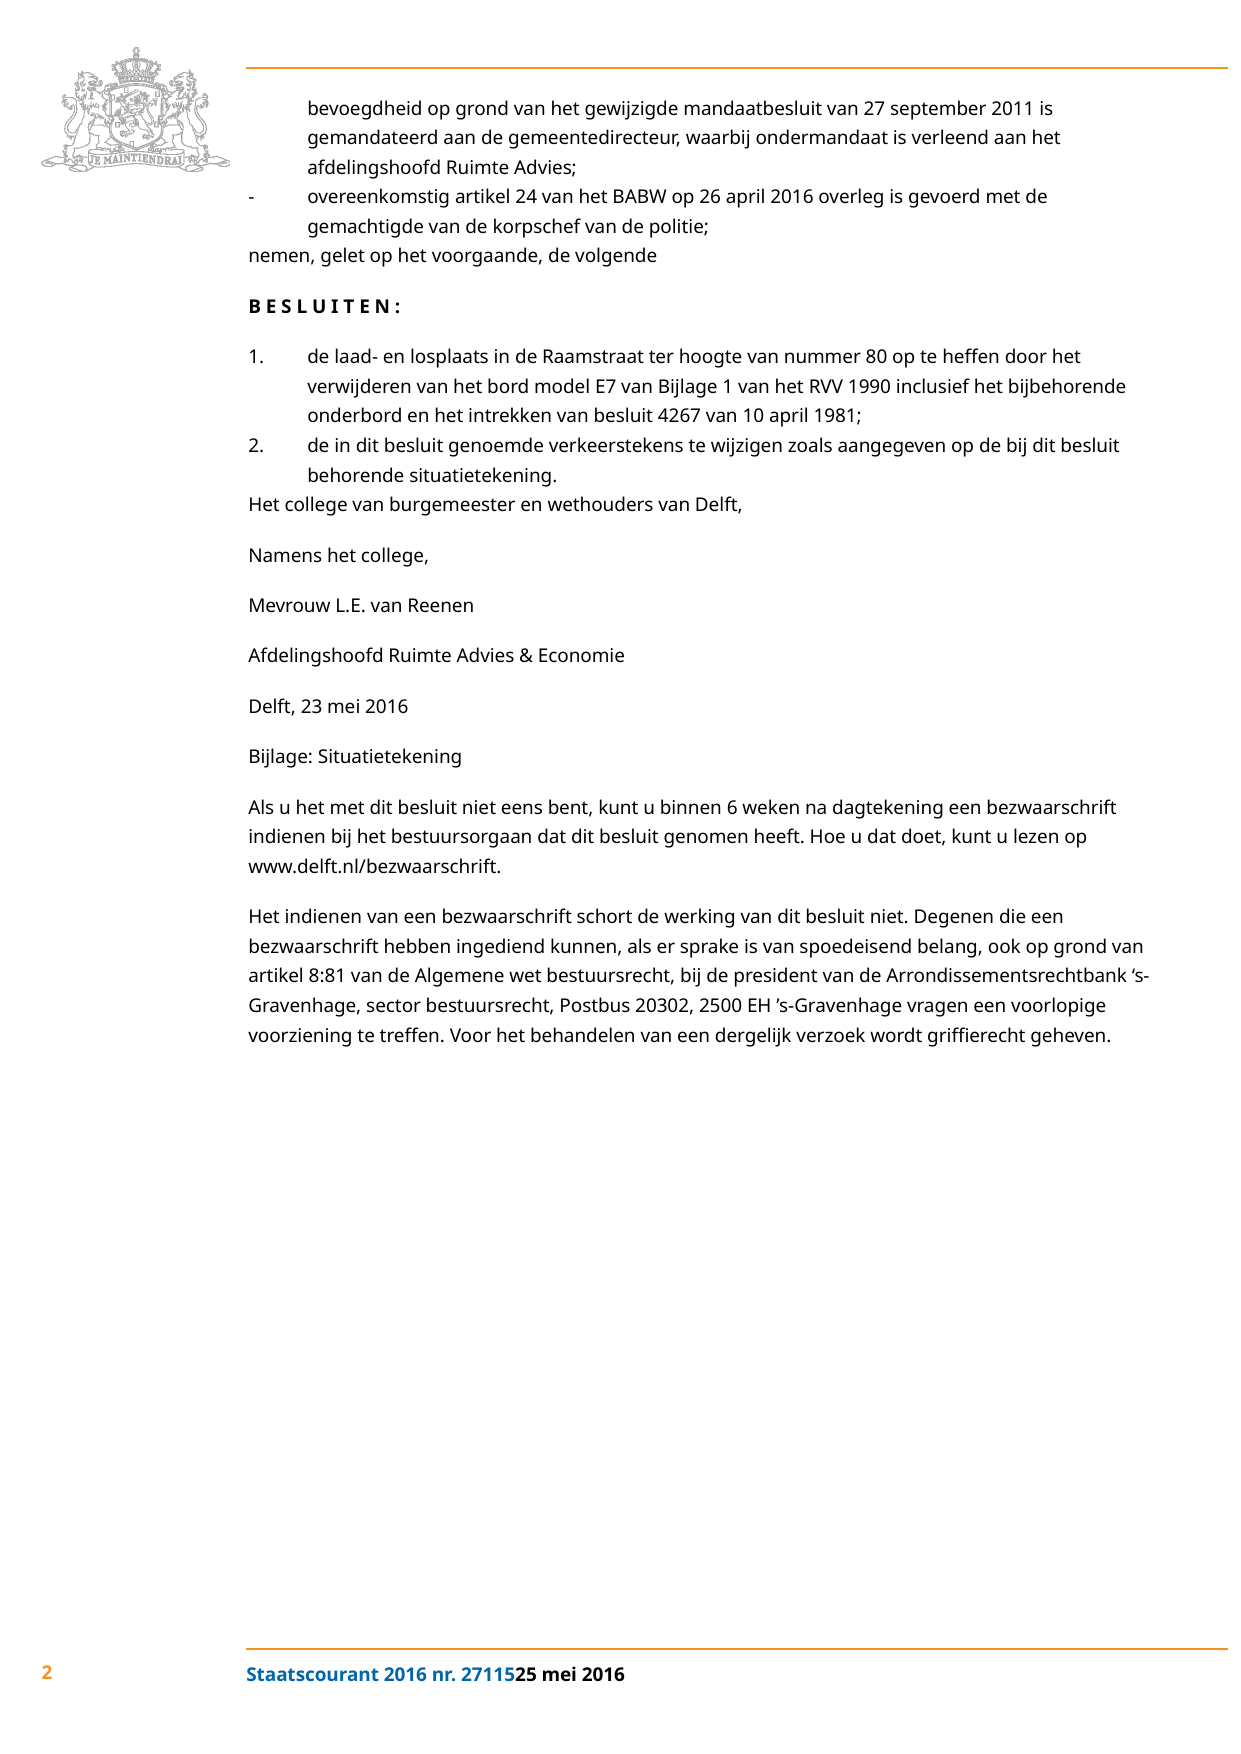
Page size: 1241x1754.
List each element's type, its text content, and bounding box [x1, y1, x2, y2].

text nemen, gelet op het voorgaande, de volgende [248, 243, 1152, 268]
list de laad- en losplaats in de Raamstraat ter hoogte van nummer 80 op te heffen door het verwijderen van het bord model E7 van Bijlage 1 van het RVV 1990 inclusief het bijbehorende onderbord en het intrekken van besluit 4267 van 10 april 1981; [248, 343, 1152, 428]
text Het indienen van een bezwaarschrift schort de werking van dit besluit niet. Degenen die een bezwaarschrift hebben ingediend kunnen, als er sprake is van spoedeisend belang, ook op grond van artikel 8:81 van de Algemene wet bestuursrecht, bij de president van de Arrondissementsrechtbank ‘s-Gravenhage, sector bestuursrecht, Postbus 20302, 2500 EH ’s-Gravenhage vragen een voorlopige voorziening te treffen. Voor het behandelen van een dergelijk verzoek wordt griffierecht geheven. [248, 903, 1152, 1048]
list bevoegdheid op grond van het gewijzigde mandaatbesluit van 27 september 2011 is gemandateerd aan de gemeentedirecteur, waarbij ondermandaat is verleend aan het afdelingshoofd Ruimte Advies; [248, 95, 1152, 180]
list de in dit besluit genoemde verkeerstekens te wijzigen zoals aangegeven op de bij dit besluit behorende situatietekening. [248, 432, 1152, 488]
text Het college van burgemeester en wethouders van Delft, [248, 491, 1152, 517]
text Namens het college, [248, 542, 1152, 568]
text B E S L U I T E N : [248, 293, 1152, 319]
text Afdelingshoofd Ruimte Advies & Economie [248, 643, 1152, 668]
picture [41, 47, 231, 172]
text Delft, 23 mei 2016 [248, 693, 1152, 719]
text Mevrouw L.E. van Reenen [248, 592, 1152, 618]
text Bijlage: Situatietekening [248, 743, 1152, 769]
list overeenkomstig artikel 24 van het BABW op 26 april 2016 overleg is gevoerd met de gemachtigde van de korpschef van de politie; [248, 183, 1152, 239]
text Als u het met dit besluit niet eens bent, kunt u binnen 6 weken na dagtekening een bezwaarschrift indienen bij het bestuursorgaan dat dit besluit genomen heeft. Hoe u dat doet, kunt u lezen op www.delft.nl/bezwaarschrift. [248, 794, 1152, 879]
